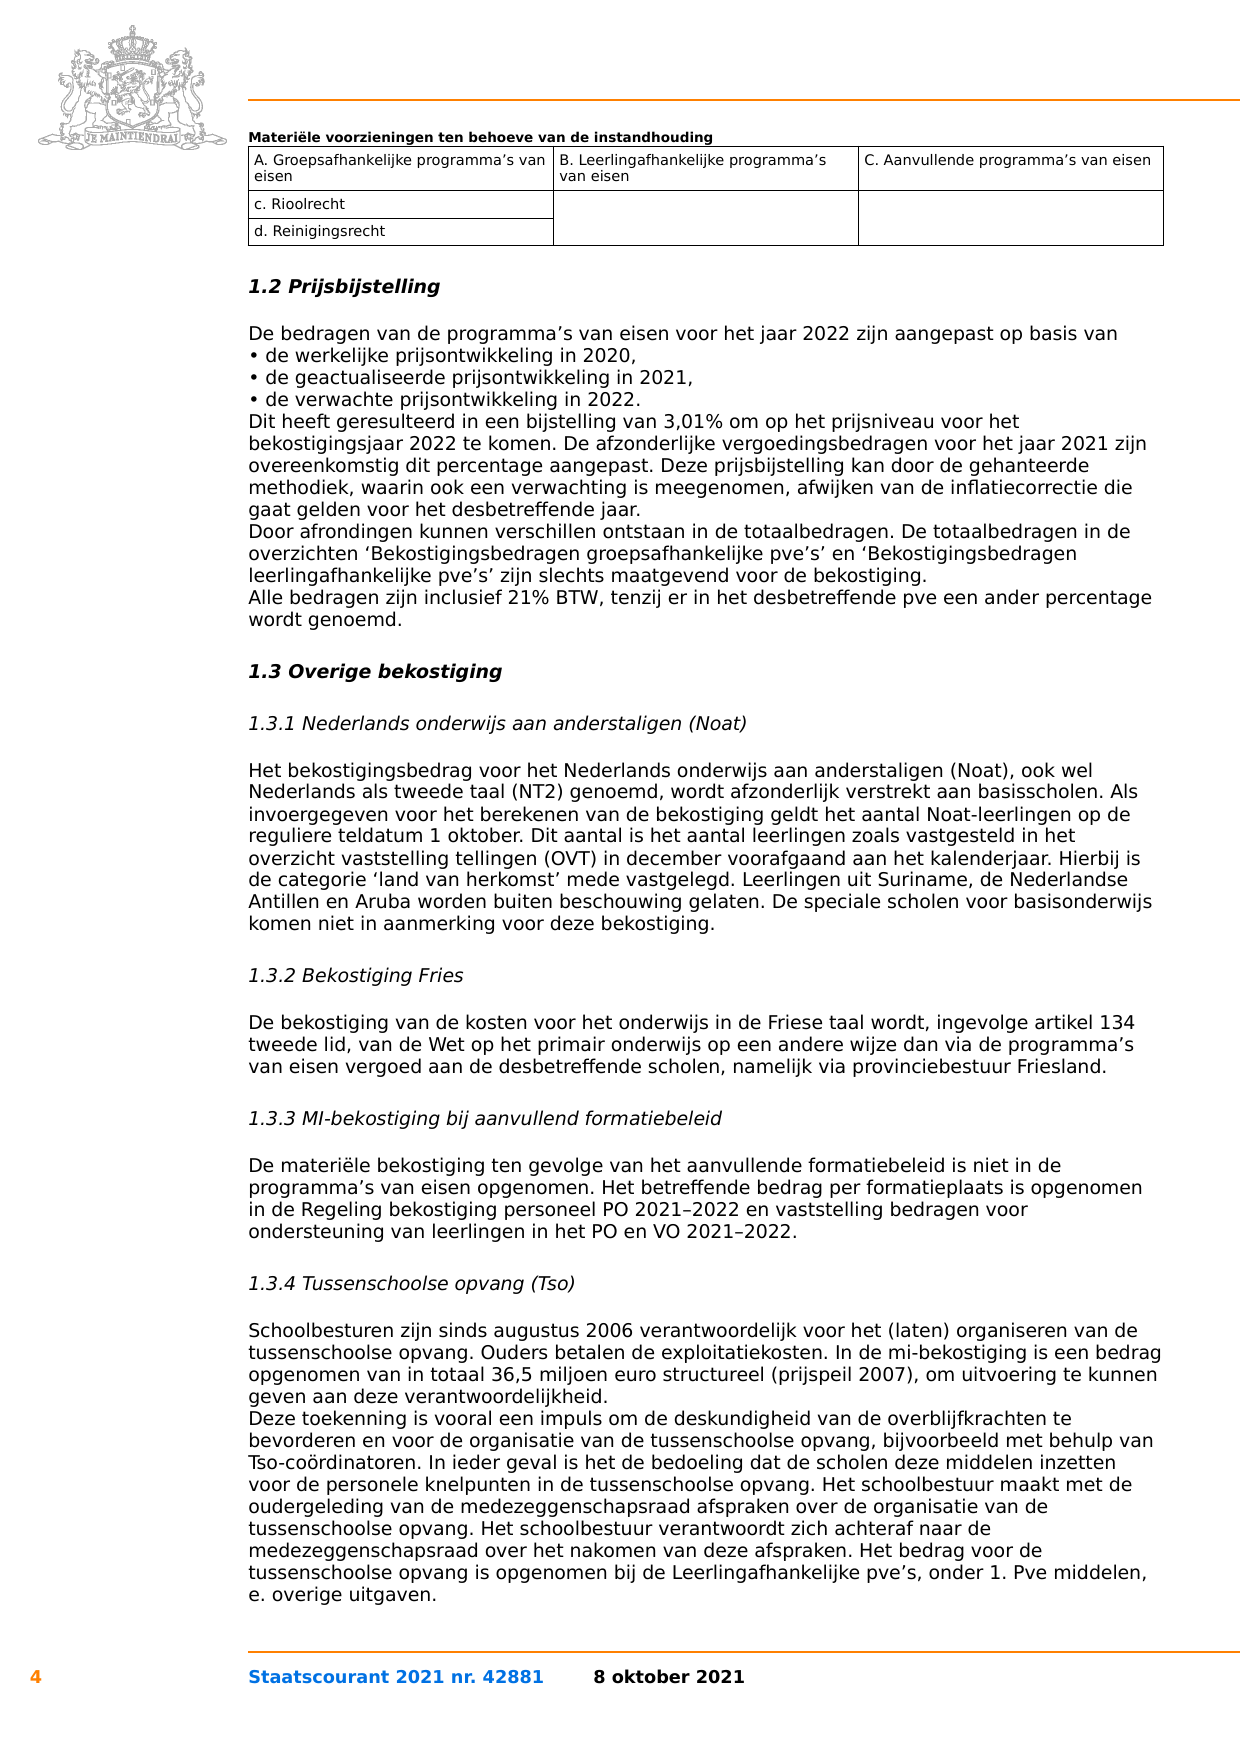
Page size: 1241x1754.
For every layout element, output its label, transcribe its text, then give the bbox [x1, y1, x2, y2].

table_cell B. Leerlingafhankelijke programma’s van eisen [554, 147, 858, 190]
subtitle 1.3.1 Nederlands onderwijs aan anderstaligen (Noat) [248, 712, 1163, 734]
text • de verwachte prijsontwikkeling in 2022. [248, 389, 1163, 411]
text Het bekostigingsbedrag voor het Nederlands onderwijs aan anderstaligen (Noat), ook wel Nederlands als tweede taal (NT2) genoemd, wordt afzonderlijk verstrekt aan basisscholen. Als invoergegeven voor het berekenen van de bekostiging geldt het aantal Noat-leerlingen op de reguliere teldatum 1 oktober. Dit aantal is het aantal leerlingen zoals vastgesteld in het overzicht vaststelling tellingen (OVT) in december voorafgaand aan het kalenderjaar. Hierbij is de categorie ‘land van herkomst’ mede vastgelegd. Leerlingen uit Suriname, de Nederlandse Antillen en Aruba worden buiten beschouwing gelaten. De speciale scholen voor basisonderwijs komen niet in aanmerking voor deze bekostiging. [248, 759, 1163, 935]
text • de geactualiseerde prijsontwikkeling in 2021, [248, 367, 1163, 389]
subtitle 1.2 Prijsbijstelling [248, 276, 1163, 298]
text Door afrondingen kunnen verschillen ontstaan in de totaalbedragen. De totaalbedragen in de overzichten ‘Bekostigingsbedragen groepsafhankelijke pve’s’ en ‘Bekostigingsbedragen leerlingafhankelijke pve’s’ zijn slechts maatgevend voor de bekostiging. [248, 521, 1163, 587]
text Deze toekenning is vooral een impuls om de deskundigheid van de overblijfkrachten te bevorderen en voor de organisatie van de tussenschoolse opvang, bijvoorbeeld met behulp van Tso-coördinatoren. In ieder geval is het de bedoeling dat de scholen deze middelen inzetten voor de personele knelpunten in de tussenschoolse opvang. Het schoolbestuur maakt met de oudergeleding van de medezeggenschapsraad afspraken over de organisatie van de tussenschoolse opvang. Het schoolbestuur verantwoordt zich achteraf naar de medezeggenschapsraad over het nakomen van deze afspraken. Het bedrag voor de tussenschoolse opvang is opgenomen bij de Leerlingafhankelijke pve’s, onder 1. Pve middelen, e. overige uitgaven. [248, 1408, 1163, 1606]
text De bekostiging van de kosten voor het onderwijs in de Friese taal wordt, ingevolge artikel 134 tweede lid, van de Wet op het primair onderwijs op een andere wijze dan via de programma’s van eisen vergoed aan de desbetreffende scholen, namelijk via provinciebestuur Friesland. [248, 1012, 1163, 1078]
text • de werkelijke prijsontwikkeling in 2020, [248, 345, 1163, 367]
table_cell C. Aanvullende programma’s van eisen [859, 147, 1163, 190]
text Schoolbesturen zijn sinds augustus 2006 verantwoordelijk voor het (laten) organiseren van de tussenschoolse opvang. Ouders betalen de exploitatiekosten. In de mi-bekostiging is een bedrag opgenomen van in totaal 36,5 miljoen euro structureel (prijspeil 2007), om uitvoering te kunnen geven aan deze verantwoordelijkheid. [248, 1320, 1163, 1408]
text De bedragen van de programma’s van eisen voor het jaar 2022 zijn aangepast op basis van [248, 323, 1163, 345]
subtitle 1.3.2 Bekostiging Fries [248, 965, 1163, 987]
subtitle 1.3 Overige bekostiging [248, 661, 1163, 682]
text Alle bedragen zijn inclusief 21% BTW, tenzij er in het desbetreffende pve een ander percentage wordt genoemd. [248, 587, 1163, 631]
table_cell A. Groepsafhankelijke programma’s van eisen [249, 147, 553, 190]
table_cell c. Rioolrecht [249, 191, 553, 217]
table_cell [859, 191, 1163, 245]
table_cell [554, 191, 858, 245]
table_header Materiële voorzieningen ten behoeve van de instandhouding [248, 130, 1163, 146]
subtitle 1.3.3 MI-bekostiging bij aanvullend formatiebeleid [248, 1108, 1163, 1130]
text Dit heeft geresulteerd in een bijstelling van 3,01% om op het prijsniveau voor het bekostigingsjaar 2022 te komen. De afzonderlijke vergoedingsbedragen voor het jaar 2021 zijn overeenkomstig dit percentage aangepast. Deze prijsbijstelling kan door de gehanteerde methodiek, waarin ook een verwachting is meegenomen, afwijken van de inflatiecorrectie die gaat gelden voor het desbetreffende jaar. [248, 411, 1163, 521]
picture [38, 25, 227, 150]
subtitle 1.3.4 Tussenschoolse opvang (Tso) [248, 1273, 1163, 1295]
table_cell d. Reinigingsrecht [249, 219, 553, 245]
text De materiële bekostiging ten gevolge van het aanvullende formatiebeleid is niet in de programma’s van eisen opgenomen. Het betreffende bedrag per formatieplaats is opgenomen in de Regeling bekostiging personeel PO 2021–2022 en vaststelling bedragen voor ondersteuning van leerlingen in het PO en VO 2021–2022. [248, 1155, 1163, 1243]
